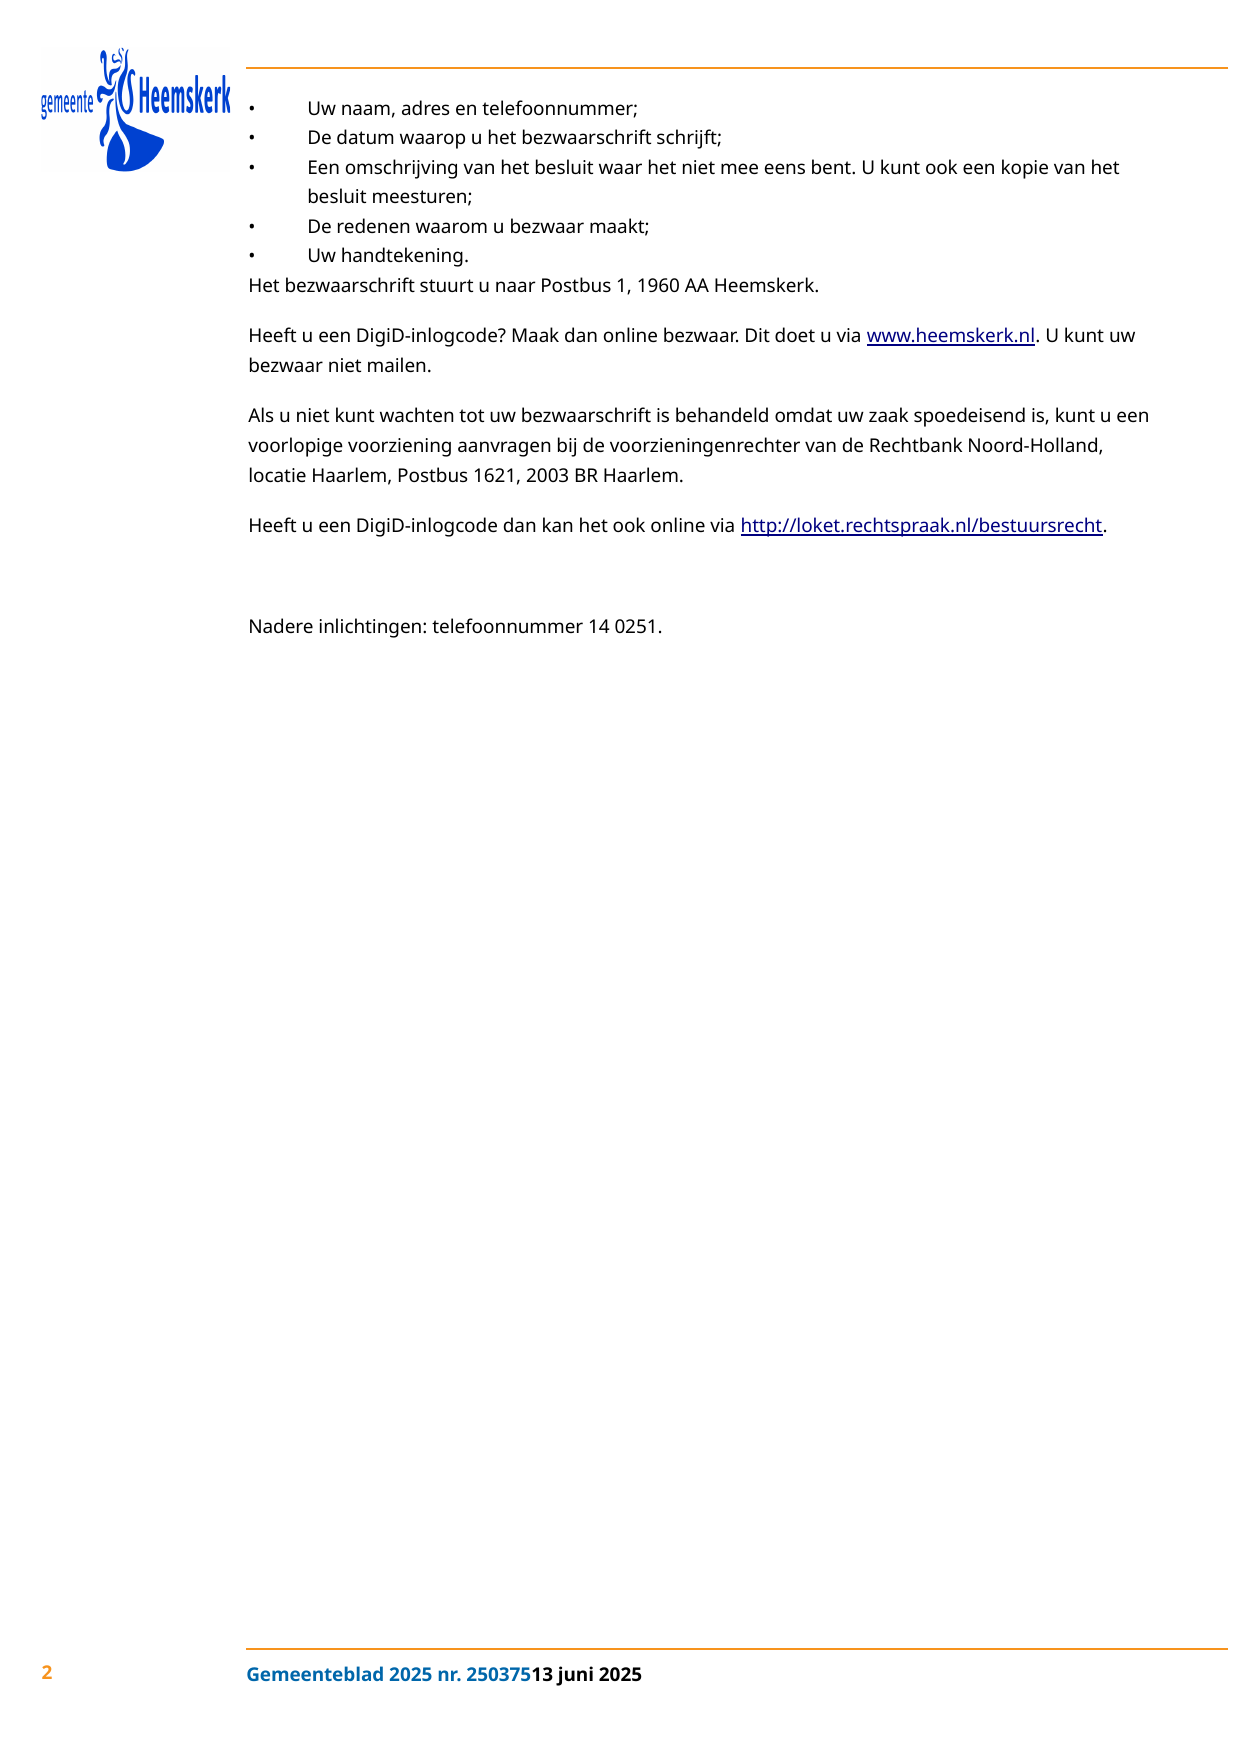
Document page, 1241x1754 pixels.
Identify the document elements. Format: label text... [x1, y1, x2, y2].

text Het bezwaarschrift stuurt u naar Postbus 1, 1960 AA Heemskerk. [248, 272, 1152, 298]
picture [41, 47, 231, 172]
list Uw naam, adres en telefoonnummer; [248, 95, 1152, 121]
list Een omschrijving van het besluit waar het niet mee eens bent. U kunt ook een kopie van het besluit meesturen; [248, 154, 1152, 209]
text Nadere inlichtingen: telefoonnummer 14 0251. [248, 613, 1152, 639]
text Heeft u een DigiD-inlogcode dan kan het ook online via http://loket.rechtspraak.nl/bestuursrecht. [248, 512, 1152, 538]
list Uw handtekening. [248, 243, 1152, 268]
list De redenen waarom u bezwaar maakt; [248, 213, 1152, 239]
list De datum waarop u het bezwaarschrift schrijft; [248, 124, 1152, 150]
text Heeft u een DigiD-inlogcode? Maak dan online bezwaar. Dit doet u via www.heemskerk.nl. U kunt uw bezwaar niet mailen. [248, 323, 1152, 378]
text Als u niet kunt wachten tot uw bezwaarschrift is behandeld omdat uw zaak spoedeisend is, kunt u een voorlopige voorziening aanvragen bij de voorzieningenrechter van de Rechtbank Noord-Holland, locatie Haarlem, Postbus 1621, 2003 BR Haarlem. [248, 403, 1152, 488]
